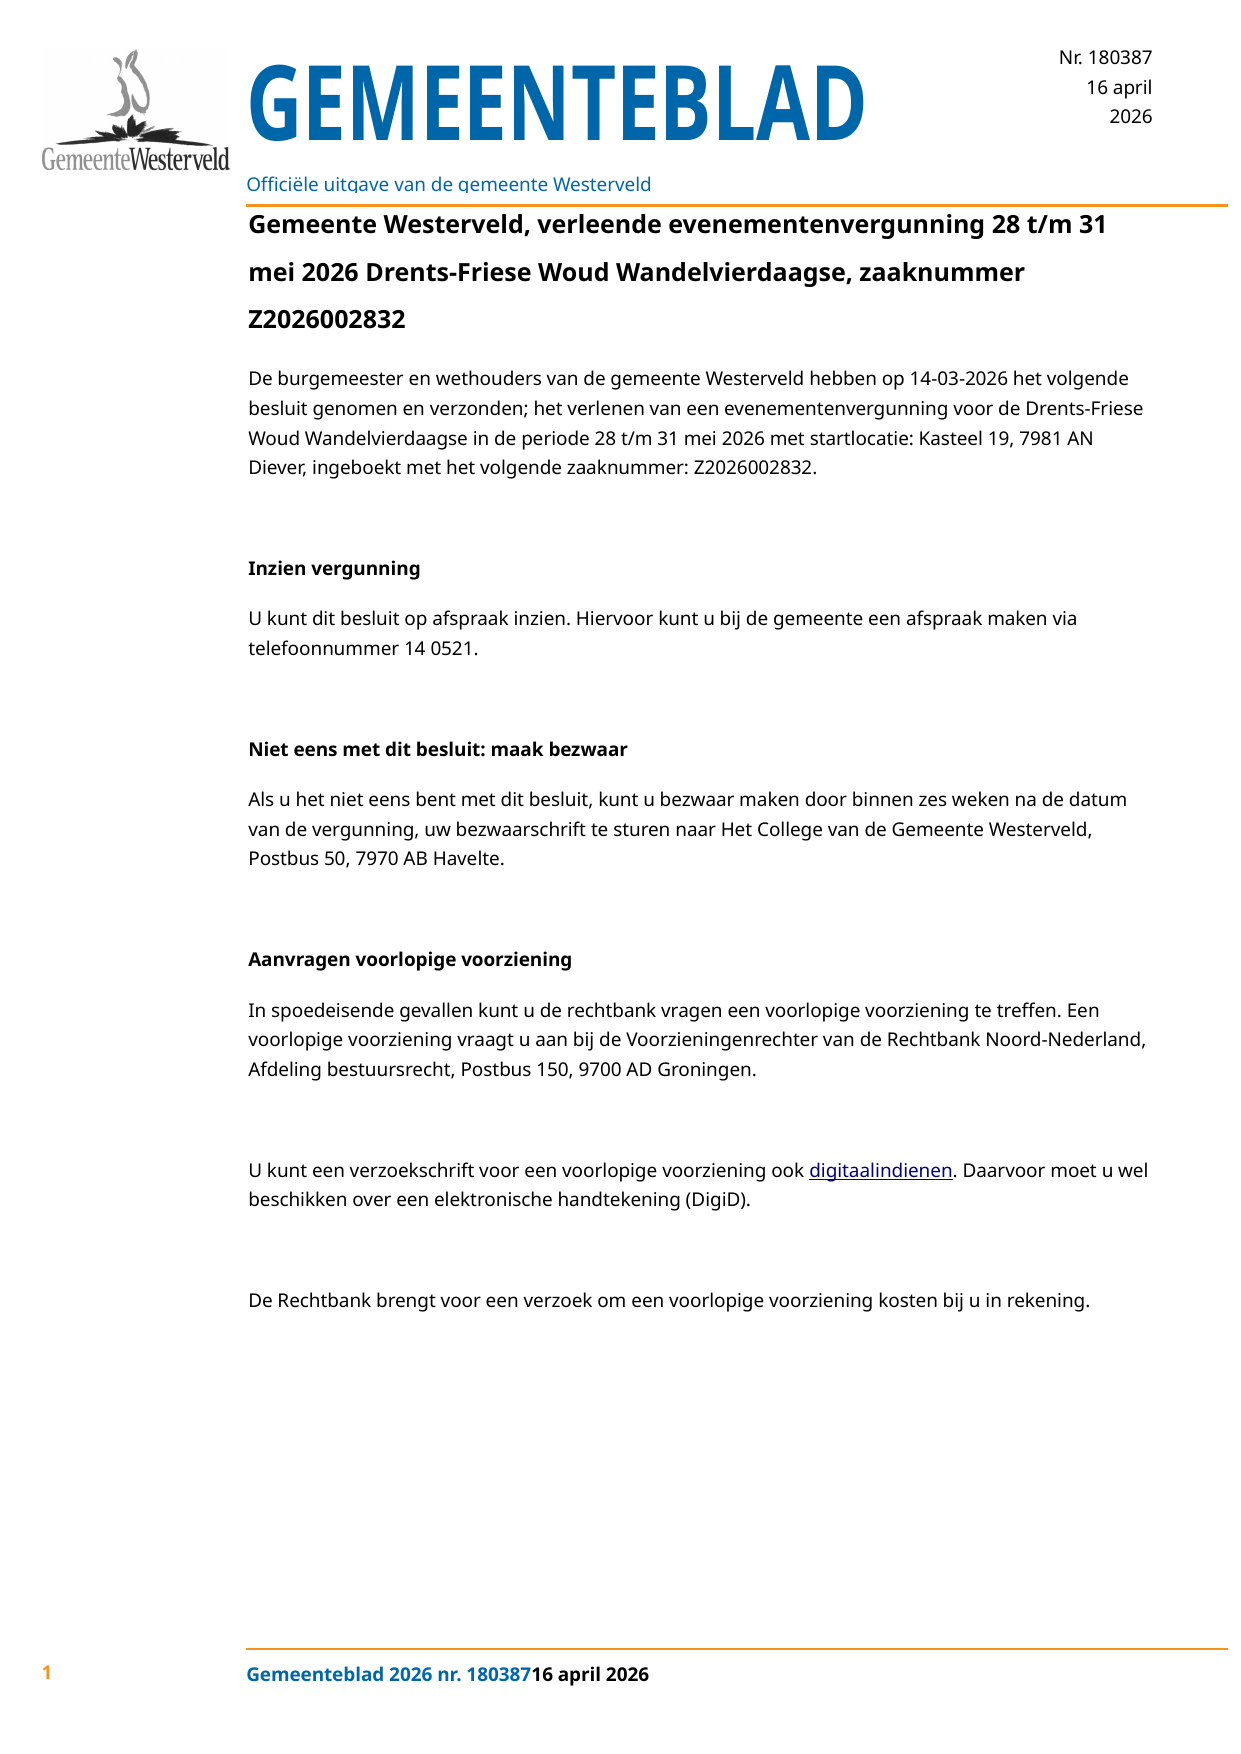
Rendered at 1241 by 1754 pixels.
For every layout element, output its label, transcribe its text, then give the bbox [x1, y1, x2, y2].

text De burgemeester en wethouders van de gemeente Westerveld hebben op 14-03-2026 het volgende besluit genomen en verzonden; het verlenen van een evenementenvergunning voor de Drents-Friese Woud Wandelvierdaagse in de periode 28 t/m 31 mei 2026 met startlocatie: Kasteel 19, 7981 AN Diever, ingeboekt met het volgende zaaknummer: Z2026002832. [248, 366, 1152, 480]
text U kunt dit besluit op afspraak inzien. Hiervoor kunt u bij de gemeente een afspraak maken via telefoonnummer 14 0521. [248, 606, 1152, 661]
picture [41, 47, 231, 172]
text Aanvragen voorlopige voorziening [248, 946, 1152, 972]
text In spoedeisende gevallen kunt u de rechtbank vragen een voorlopige voorziening te treffen. Een voorlopige voorziening vraagt u aan bij de Voorzieningenrechter van de Rechtbank Noord-Nederland, Afdeling bestuursrecht, Postbus 150, 9700 AD Groningen. [248, 997, 1152, 1082]
text U kunt een verzoekschrift voor een voorlopige voorziening ook digitaalindienen. Daarvoor moet u wel beschikken over een elektronische handtekening (DigiD). [248, 1157, 1152, 1212]
text Als u het niet eens bent met dit besluit, kunt u bezwaar maken door binnen zes weken na de datum van de vergunning, uw bezwaarschrift te sturen naar Het College van de Gemeente Westerveld, Postbus 50, 7970 AB Havelte. [248, 786, 1152, 871]
text De Rechtbank brengt voor een verzoek om een voorlopige voorziening kosten bij u in rekening. [248, 1287, 1152, 1313]
text Niet eens met dit besluit: maak bezwaar [248, 736, 1152, 762]
text Inzien vergunning [248, 555, 1152, 581]
text Gemeente Westerveld, verleende evenementenvergunning 28 t/m 31 mei 2026 Drents-Friese Woud Wandelvierdaagse, zaaknummer Z2026002832 [248, 207, 1152, 336]
